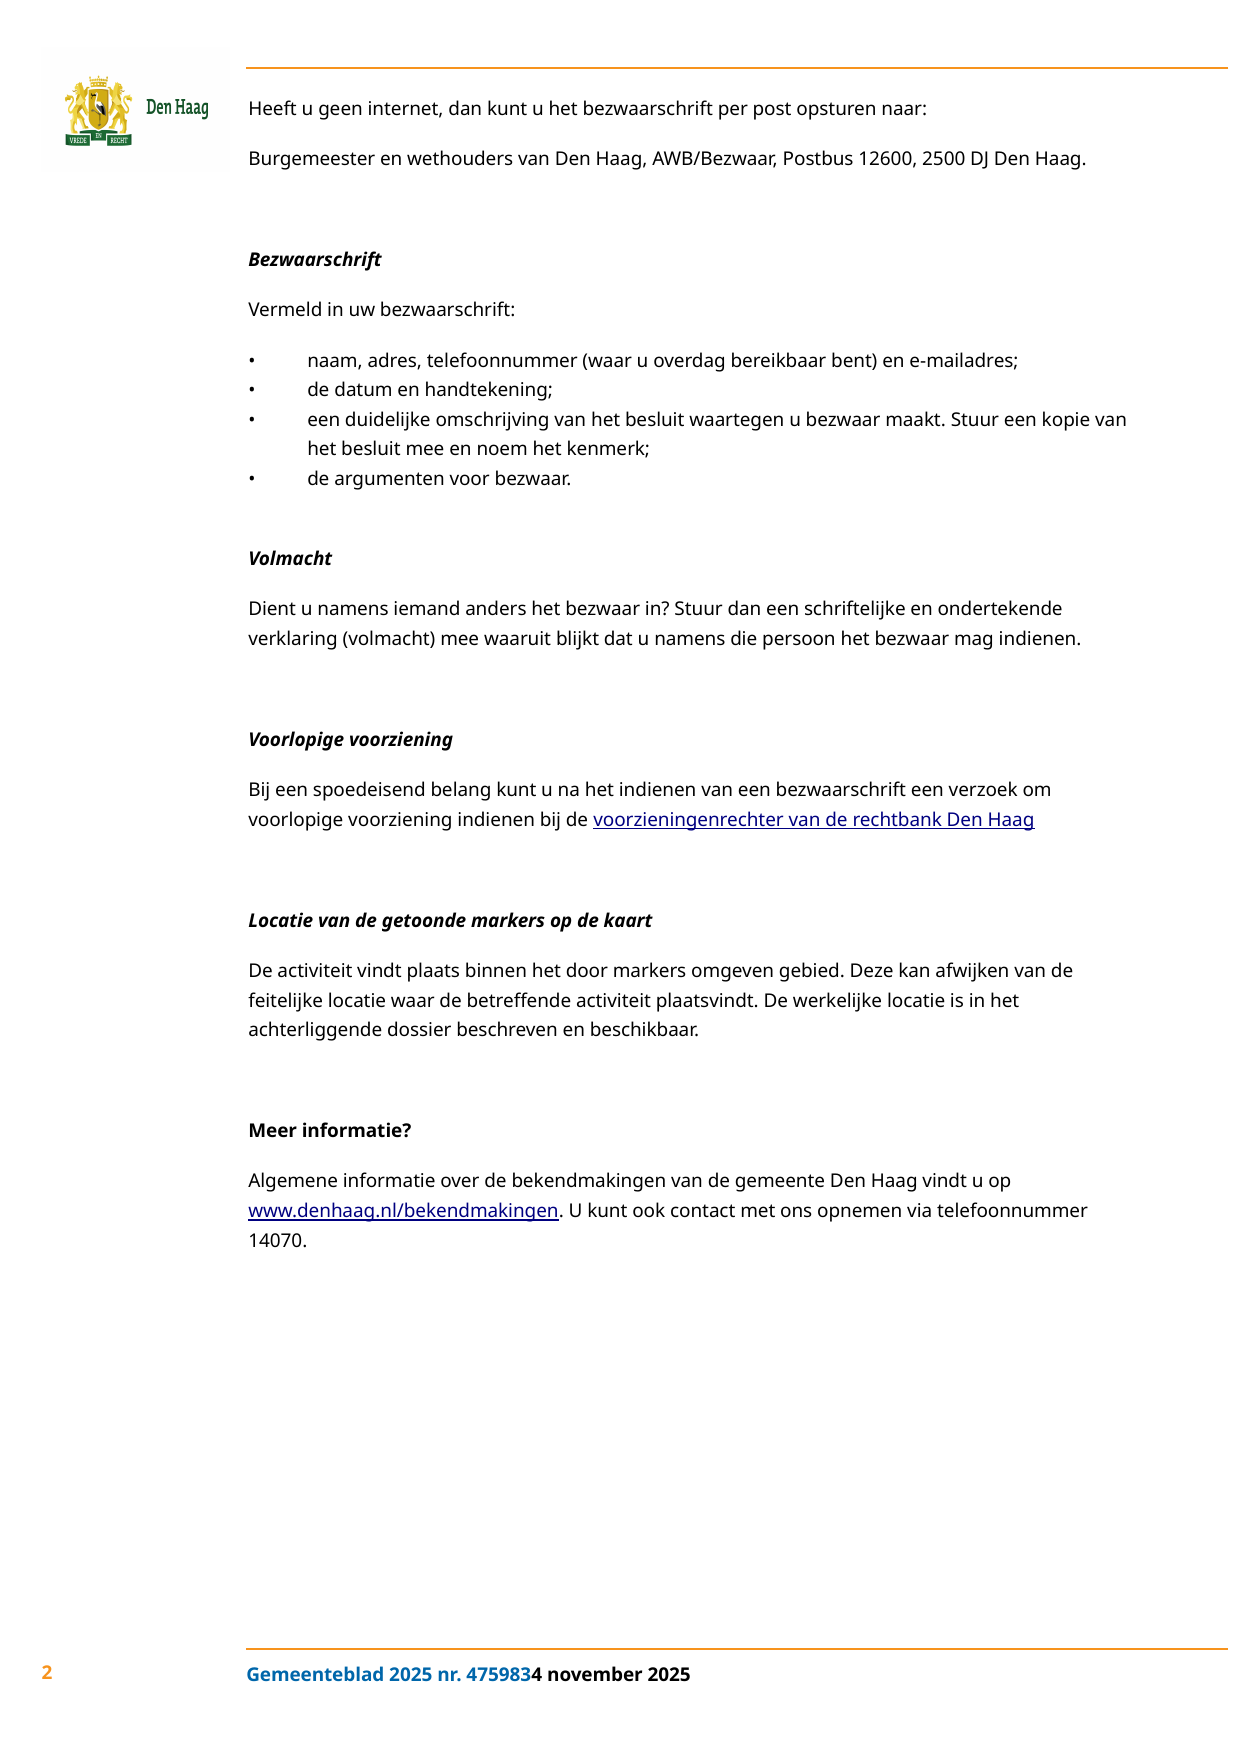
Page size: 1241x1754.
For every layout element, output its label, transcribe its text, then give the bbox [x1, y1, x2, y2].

text Dient u namens iemand anders het bezwaar in? Stuur dan een schriftelijke en ondertekende verklaring (volmacht) mee waaruit blijkt dat u namens die persoon het bezwaar mag indienen. [248, 596, 1152, 651]
text De activiteit vindt plaats binnen het door markers omgeven gebied. Deze kan afwijken van de feitelijke locatie waar de betreffende activiteit plaatsvindt. De werkelijke locatie is in het achterliggende dossier beschreven en beschikbaar. [248, 957, 1152, 1042]
list de datum en handtekening; [248, 376, 1152, 402]
text Algemene informatie over de bekendmakingen van de gemeente Den Haag vindt u op www.denhaag.nl/bekendmakingen. U kunt ook contact met ons opnemen via telefoonnummer 14070. [248, 1168, 1152, 1253]
text Locatie van de getoonde markers op de kaart [248, 907, 1152, 933]
text Bezwaarschrift [248, 246, 1152, 272]
list naam, adres, telefoonnummer (waar u overdag bereikbaar bent) en e-mailadres; [248, 347, 1152, 373]
text Bij een spoedeisend belang kunt u na het indienen van een bezwaarschrift een verzoek om voorlopige voorziening indienen bij de voorzieningenrechter van de rechtbank Den Haag [248, 776, 1152, 832]
text Burgemeester en wethouders van Den Haag, AWB/Bezwaar, Postbus 12600, 2500 DJ Den Haag. [248, 145, 1152, 171]
text Heeft u geen internet, dan kunt u het bezwaarschrift per post opsturen naar: [248, 95, 1152, 121]
text Volmacht [248, 545, 1152, 571]
list de argumenten voor bezwaar. [248, 465, 1152, 491]
text Meer informatie? [248, 1117, 1152, 1143]
text Vermeld in uw bezwaarschrift: [248, 296, 1152, 322]
text Voorlopige voorziening [248, 726, 1152, 752]
list een duidelijke omschrijving van het besluit waartegen u bezwaar maakt. Stuur een kopie van het besluit mee en noem het kenmerk; [248, 406, 1152, 461]
picture [41, 47, 231, 172]
